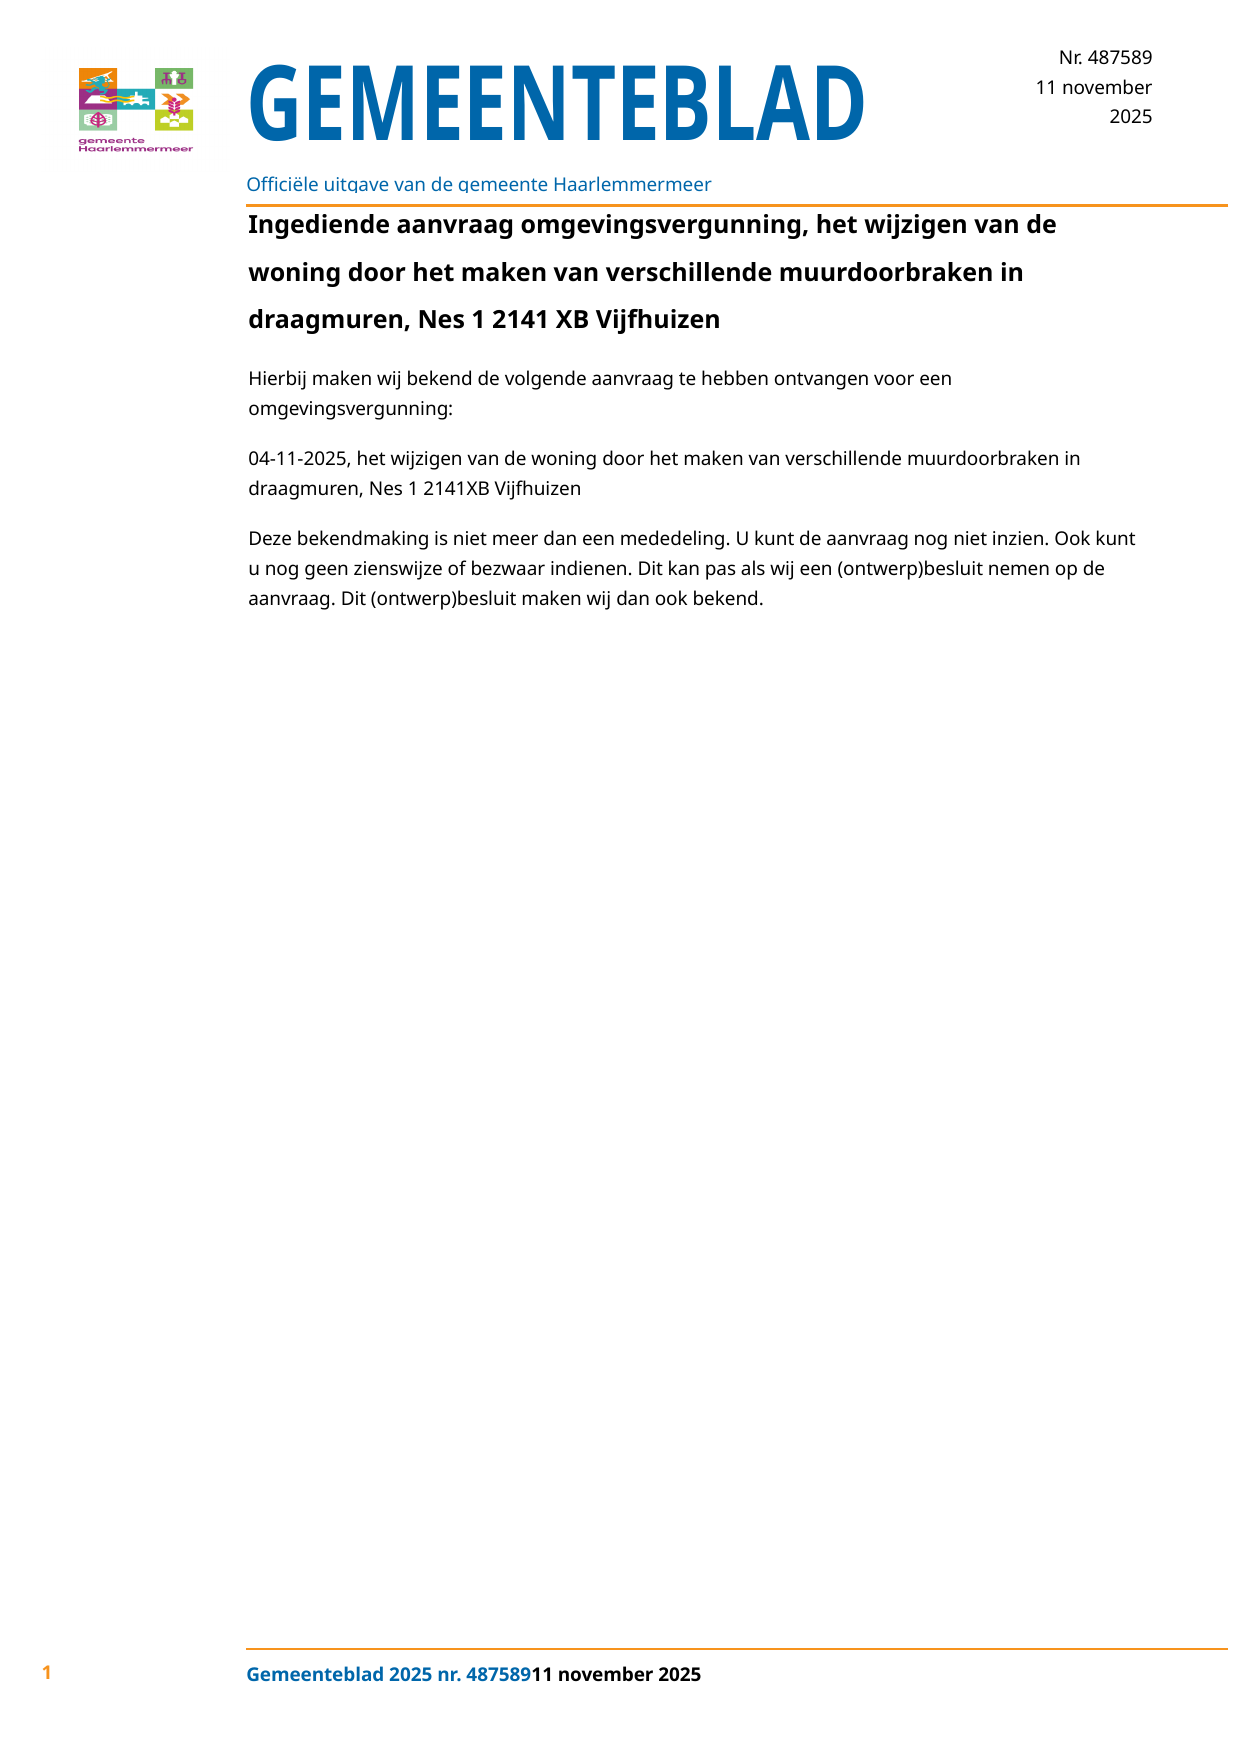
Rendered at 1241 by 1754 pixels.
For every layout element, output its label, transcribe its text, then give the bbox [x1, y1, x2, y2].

picture [41, 47, 231, 172]
text 04-11-2025, het wijzigen van de woning door het maken van verschillende muurdoorbraken in draagmuren, Nes 1 2141XB Vijfhuizen [248, 446, 1152, 501]
text Ingediende aanvraag omgevingsvergunning, het wijzigen van de woning door het maken van verschillende muurdoorbraken in draagmuren, Nes 1 2141 XB Vijfhuizen [248, 207, 1152, 336]
text Hierbij maken wij bekend de volgende aanvraag te hebben ontvangen voor een omgevingsvergunning: [248, 366, 1152, 421]
text Deze bekendmaking is niet meer dan een mededeling. U kunt de aanvraag nog niet inzien. Ook kunt u nog geen zienswijze of bezwaar indienen. Dit kan pas als wij een (ontwerp)besluit nemen op de aanvraag. Dit (ontwerp)besluit maken wij dan ook bekend. [248, 526, 1152, 610]
